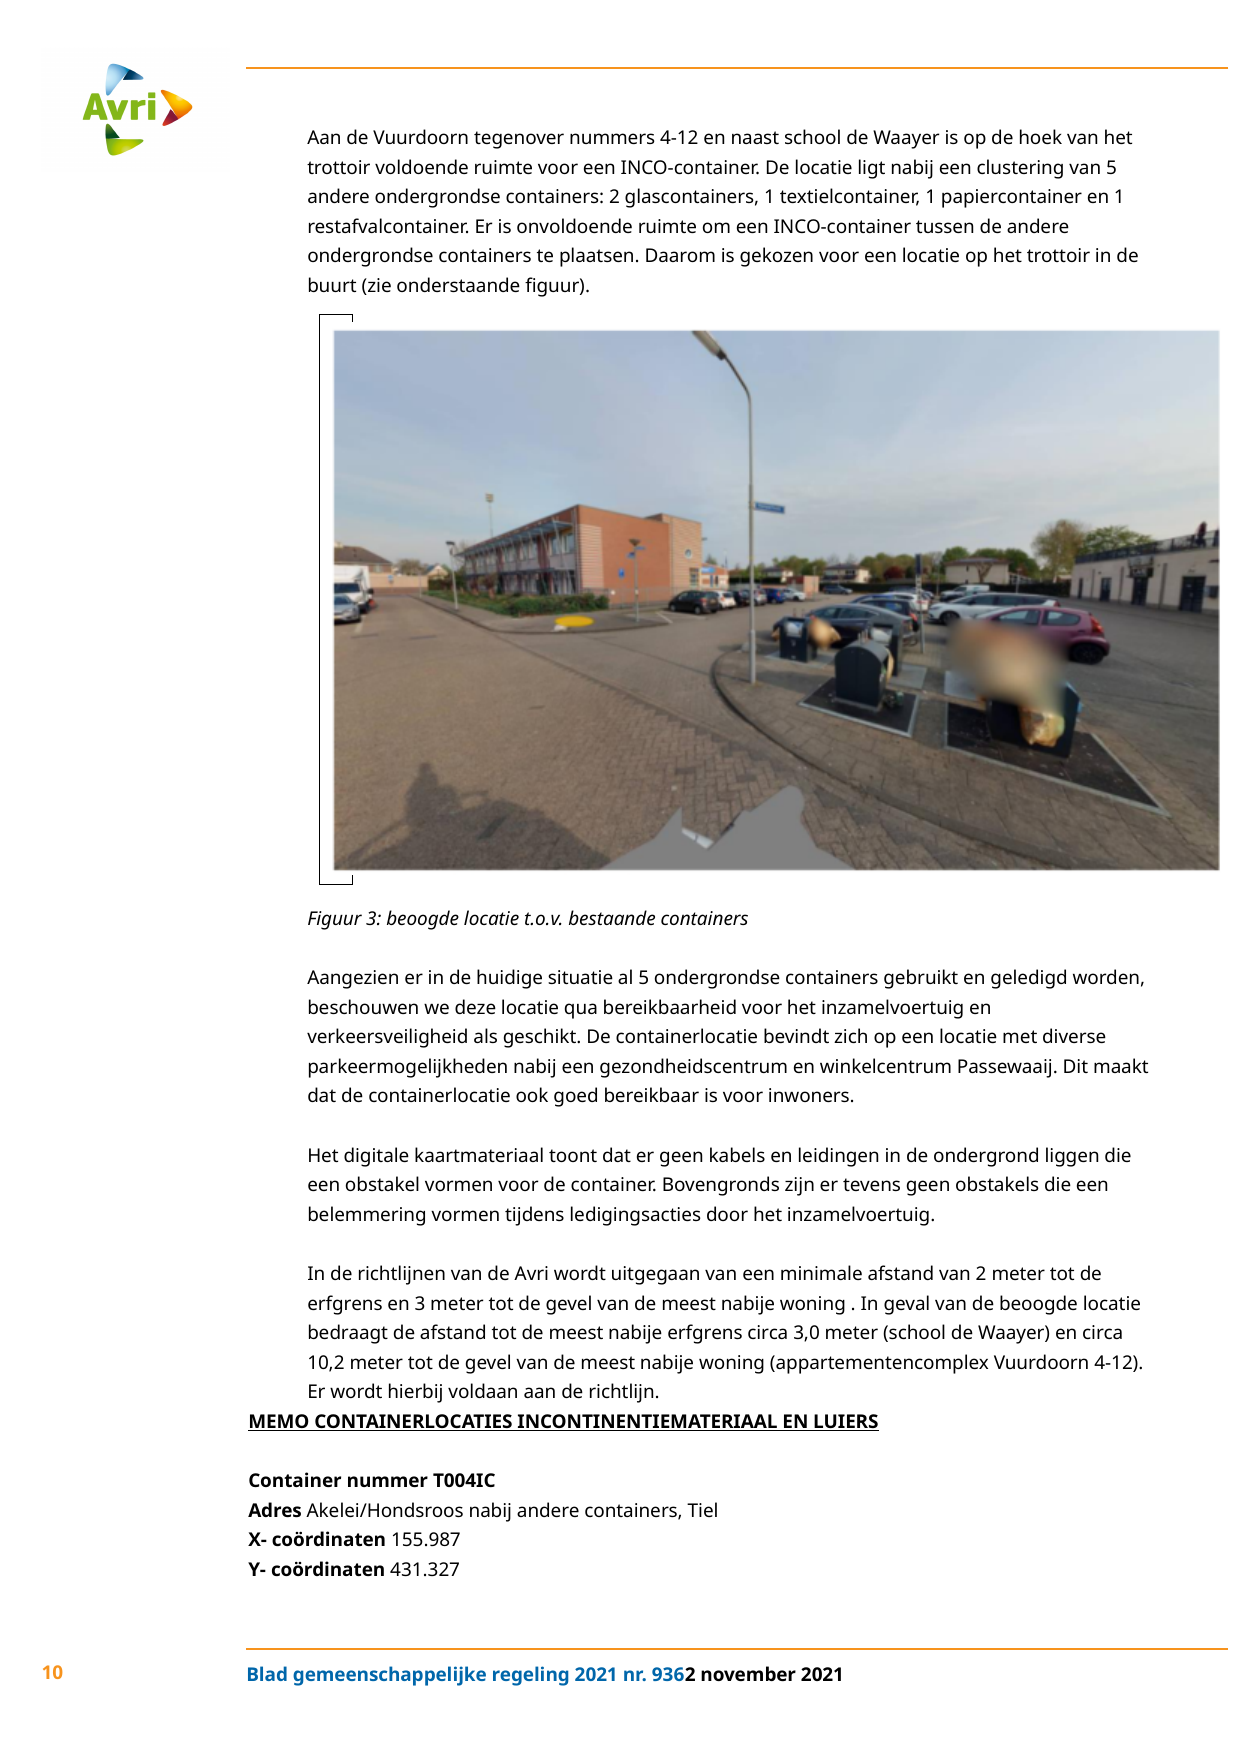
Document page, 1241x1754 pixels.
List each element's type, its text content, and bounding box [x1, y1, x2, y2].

list Aangezien er in de huidige situatie al 5 ondergrondse containers gebruikt en geledigd worden, beschouwen we deze locatie qua bereikbaarheid voor het inzamelvoertuig en verkeersveiligheid als geschikt. De containerlocatie bevindt zich op een locatie met diverse parkeermogelijkheden nabij een gezondheidscentrum en winkelcentrum Passewaaij. Dit maakt dat de containerlocatie ook goed bereikbaar is voor inwoners. [248, 964, 1152, 1108]
list Aan de Vuurdoorn tegenover nummers 4-12 en naast school de Waayer is op de hoek van het trottoir voldoende ruimte voor een INCO-container. De locatie ligt nabij een clustering van 5 andere ondergrondse containers: 2 glascontainers, 1 textielcontainer, 1 papiercontainer en 1 restafvalcontainer. Er is onvoldoende ruimte om een INCO-container tussen de andere ondergrondse containers te plaatsen. Daarom is gekozen voor een locatie op het trottoir in de buurt (zie onderstaande figuur). [248, 124, 1152, 298]
list In de richtlijnen van de Avri wordt uitgegaan van een minimale afstand van 2 meter tot de erfgrens en 3 meter tot de gevel van de meest nabije woning . In geval van de beoogde locatie bedraagt de afstand tot de meest nabije erfgrens circa 3,0 meter (school de Waayer) en circa 10,2 meter tot de gevel van de meest nabije woning (appartementencomplex Vuurdoorn 4-12). Er wordt hierbij voldaan aan de richtlijn. [248, 1260, 1152, 1404]
picture [41, 47, 231, 172]
text Container nummer T004IC [248, 1467, 1152, 1493]
text MEMO CONTAINERLOCATIES INCONTINENTIEMATERIAAL EN LUIERS [248, 1408, 1152, 1434]
text Y- coördinaten 431.327 [248, 1556, 1152, 1582]
list Figuur 3: beoogde locatie t.o.v. bestaande containers [248, 905, 1152, 931]
text X- coördinaten 155.987 [248, 1526, 1152, 1552]
list Het digitale kaartmateriaal toont dat er geen kabels en leidingen in de ondergrond liggen die een obstakel vormen voor de container. Bovengronds zijn er tevens geen obstakels die een belemmering vormen tijdens ledigingsacties door het inzamelvoertuig. [248, 1142, 1152, 1227]
picture [327, 322, 1232, 875]
text Adres Akelei/Hondsroos nabij andere containers, Tiel [248, 1497, 1152, 1522]
